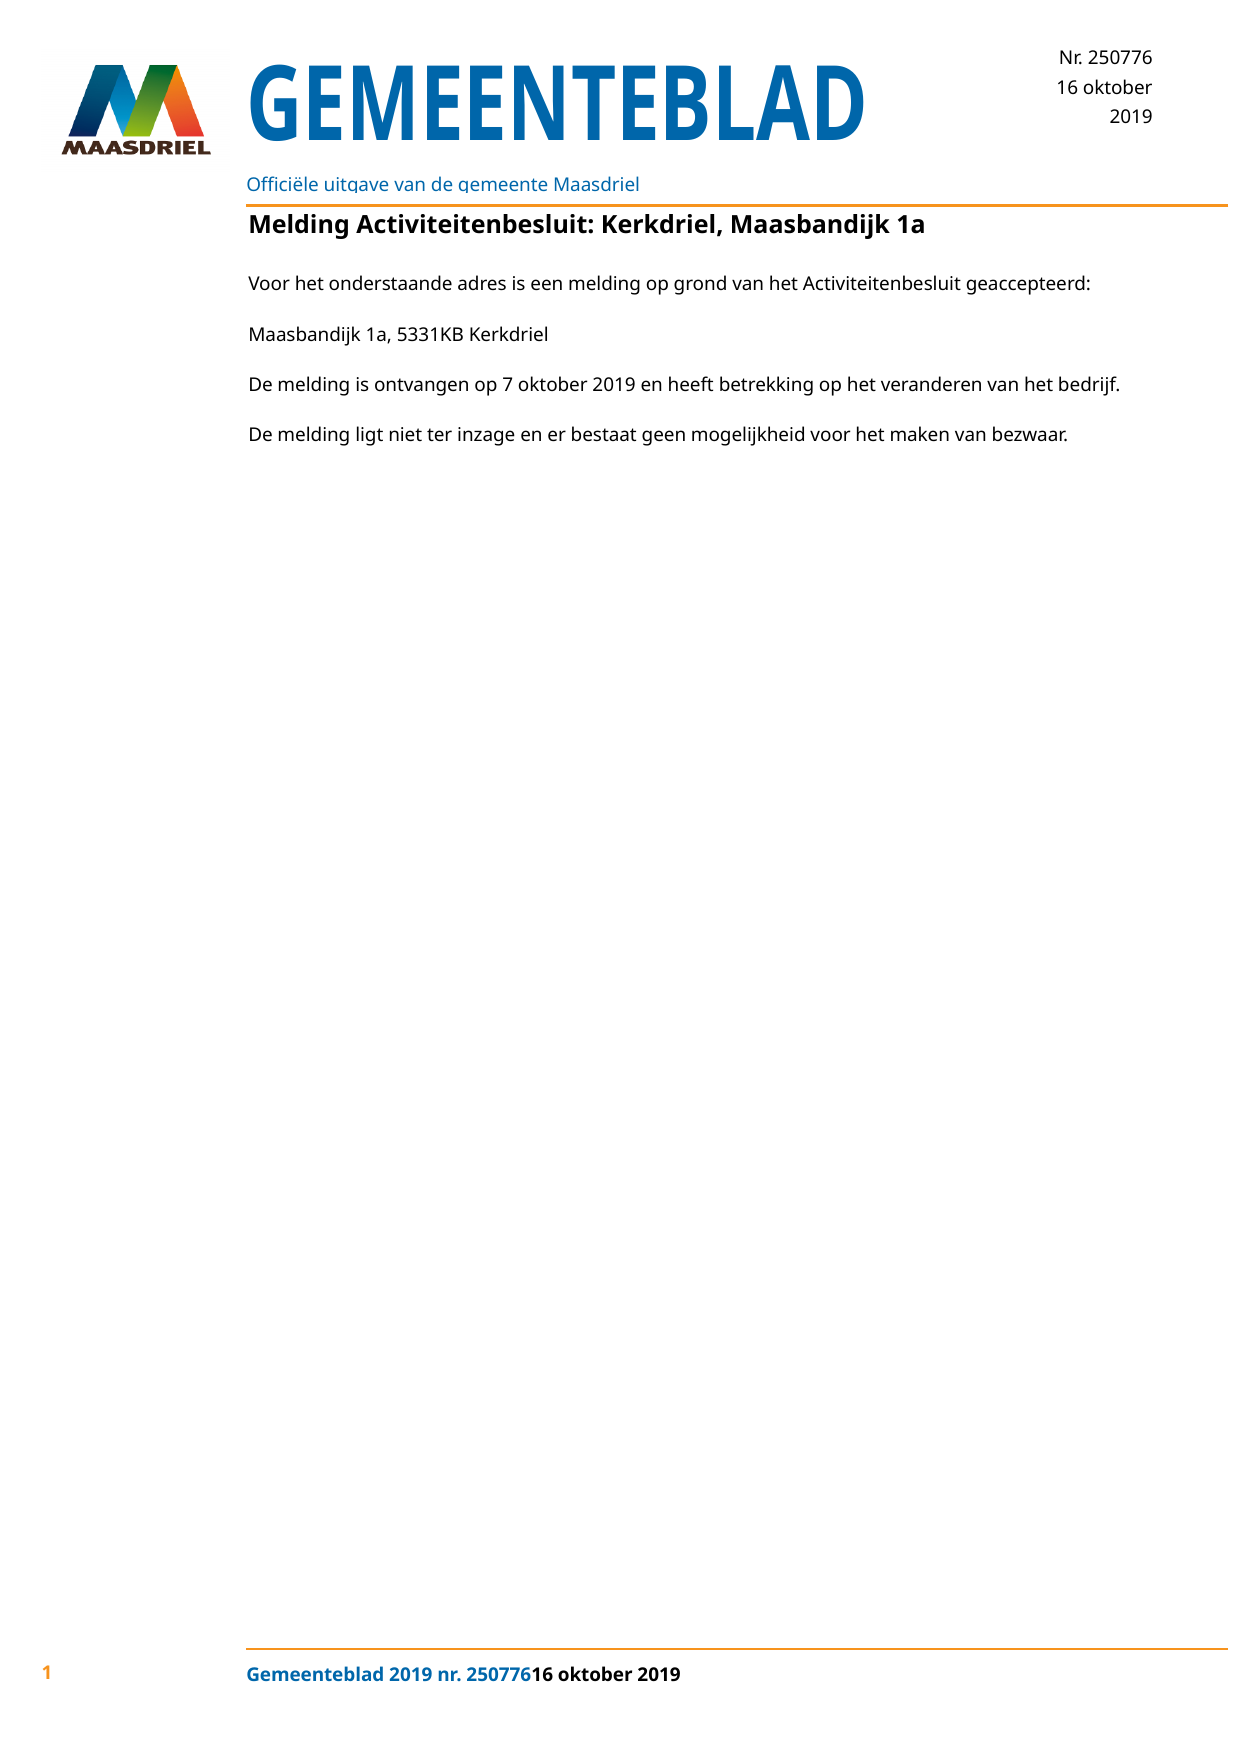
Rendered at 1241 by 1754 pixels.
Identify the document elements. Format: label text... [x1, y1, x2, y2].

picture [41, 47, 231, 172]
text Maasbandijk 1a, 5331KB Kerkdriel [248, 321, 1152, 346]
text Melding Activiteitenbesluit: Kerkdriel, Maasbandijk 1a [248, 207, 1152, 241]
text Voor het onderstaande adres is een melding op grond van het Activiteitenbesluit geaccepteerd: [248, 270, 1152, 296]
text De melding ligt niet ter inzage en er bestaat geen mogelijkheid voor het maken van bezwaar. [248, 422, 1152, 447]
text De melding is ontvangen op 7 oktober 2019 en heeft betrekking op het veranderen van het bedrijf. [248, 371, 1152, 397]
